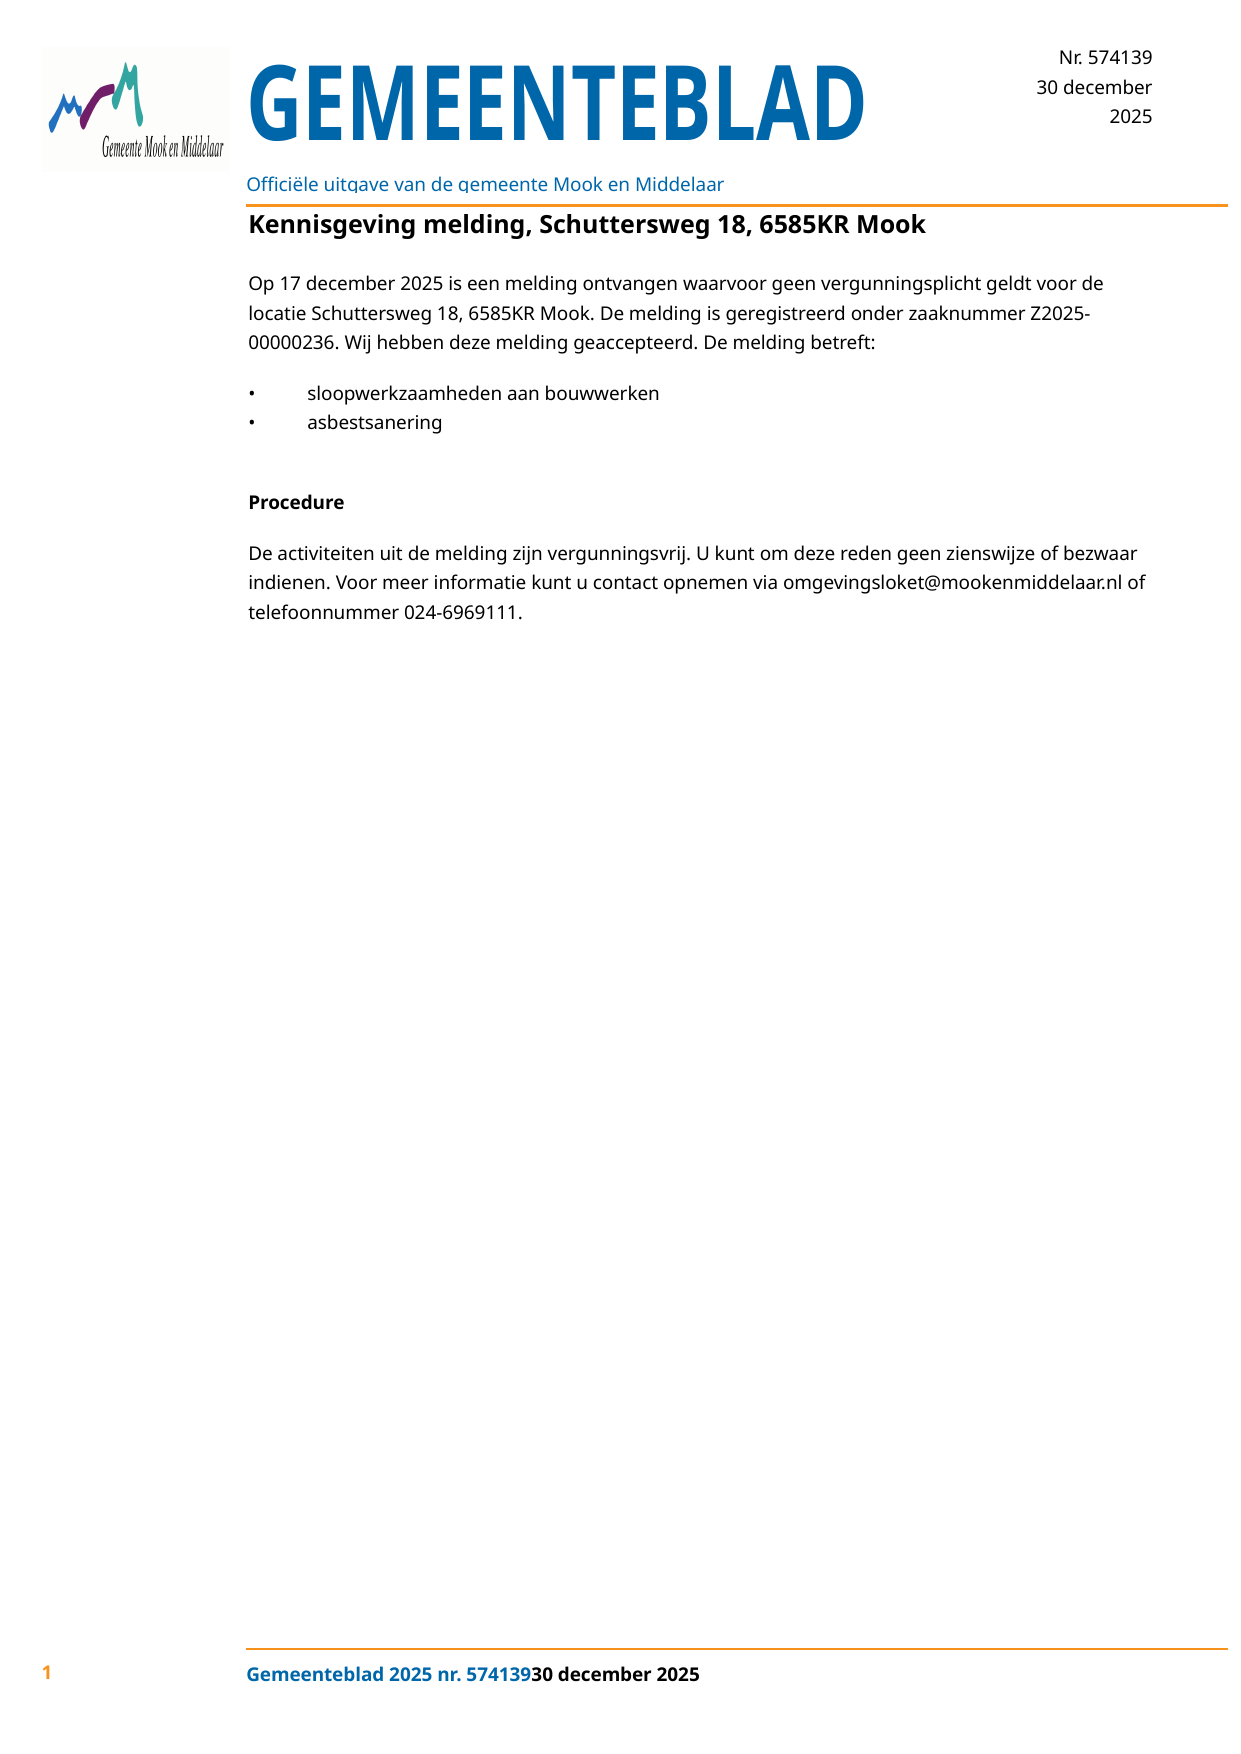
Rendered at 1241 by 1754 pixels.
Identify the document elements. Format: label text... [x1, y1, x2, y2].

text Procedure [248, 489, 1152, 515]
picture [41, 47, 231, 172]
text De activiteiten uit de melding zijn vergunningsvrij. U kunt om deze reden geen zienswijze of bezwaar indienen. Voor meer informatie kunt u contact opnemen via omgevingsloket@mookenmiddelaar.nl of telefoonnummer 024-6969111. [248, 540, 1152, 625]
list sloopwerkzaamheden aan bouwwerken [248, 380, 1152, 406]
text Kennisgeving melding, Schuttersweg 18, 6585KR Mook [248, 207, 1152, 241]
list asbestsanering [248, 409, 1152, 435]
text Op 17 december 2025 is een melding ontvangen waarvoor geen vergunningsplicht geldt voor de locatie Schuttersweg 18, 6585KR Mook. De melding is geregistreerd onder zaaknummer Z2025-00000236. Wij hebben deze melding geaccepteerd. De melding betreft: [248, 270, 1152, 355]
